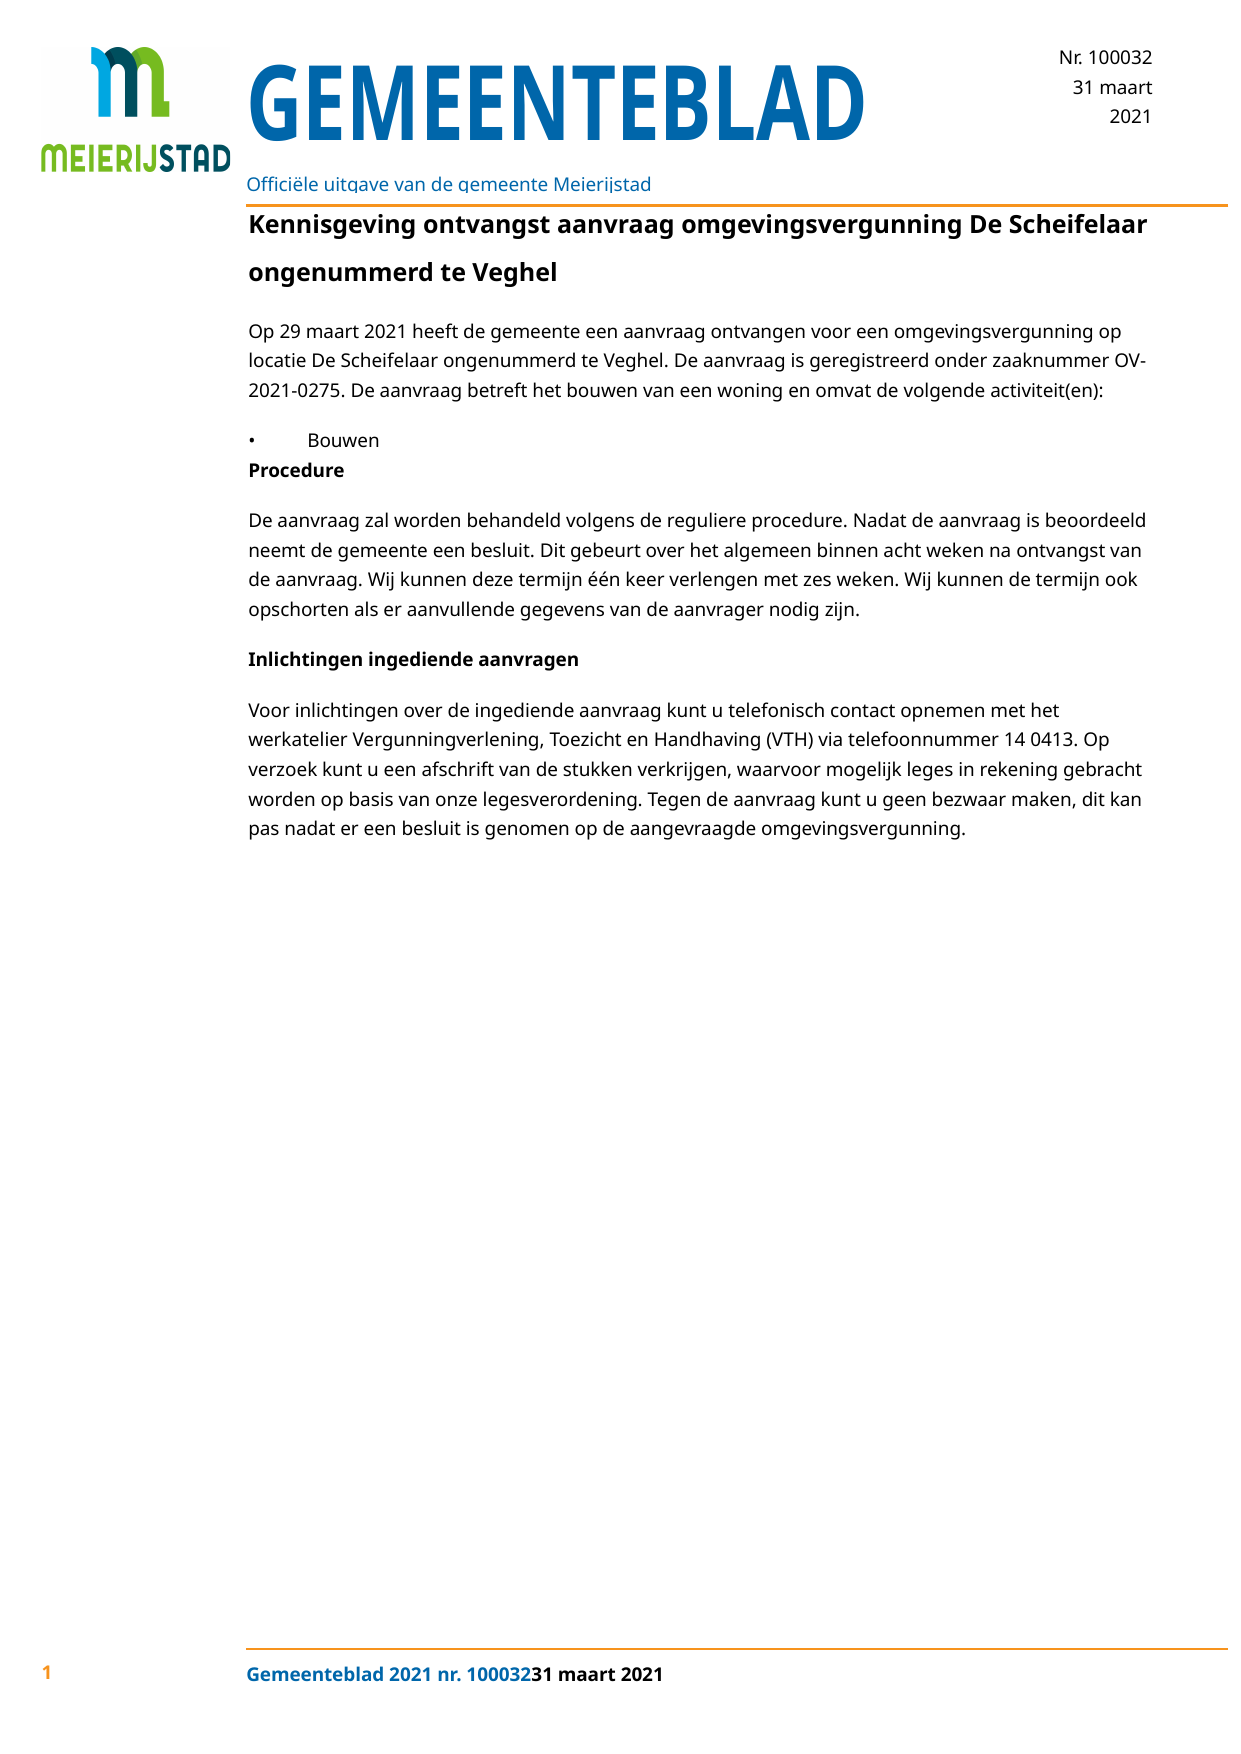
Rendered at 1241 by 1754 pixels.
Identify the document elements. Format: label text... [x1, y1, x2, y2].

text Op 29 maart 2021 heeft de gemeente een aanvraag ontvangen voor een omgevingsvergunning op locatie De Scheifelaar ongenummerd te Veghel. De aanvraag is geregistreerd onder zaaknummer OV-2021-0275. De aanvraag betreft het bouwen van een woning en omvat de volgende activiteit(en): [248, 318, 1152, 403]
text De aanvraag zal worden behandeld volgens de reguliere procedure. Nadat de aanvraag is beoordeeld neemt de gemeente een besluit. Dit gebeurt over het algemeen binnen acht weken na ontvangst van de aanvraag. Wij kunnen deze termijn één keer verlengen met zes weken. Wij kunnen de termijn ook opschorten als er aanvullende gegevens van de aanvrager nodig zijn. [248, 507, 1152, 622]
list Bouwen [248, 427, 1152, 453]
picture [41, 47, 231, 172]
text Inlichtingen ingediende aanvragen [248, 647, 1152, 672]
text Kennisgeving ontvangst aanvraag omgevingsvergunning De Scheifelaar ongenummerd te Veghel [248, 207, 1152, 288]
text Voor inlichtingen over de ingediende aanvraag kunt u telefonisch contact opnemen met het werkatelier Vergunningverlening, Toezicht en Handhaving (VTH) via telefoonnummer 14 0413. Op verzoek kunt u een afschrift van de stukken verkrijgen, waarvoor mogelijk leges in rekening gebracht worden op basis van onze legesverordening. Tegen de aanvraag kunt u geen bezwaar maken, dit kan pas nadat er een besluit is genomen op de aangevraagde omgevingsvergunning. [248, 697, 1152, 841]
text Procedure [248, 457, 1152, 483]
